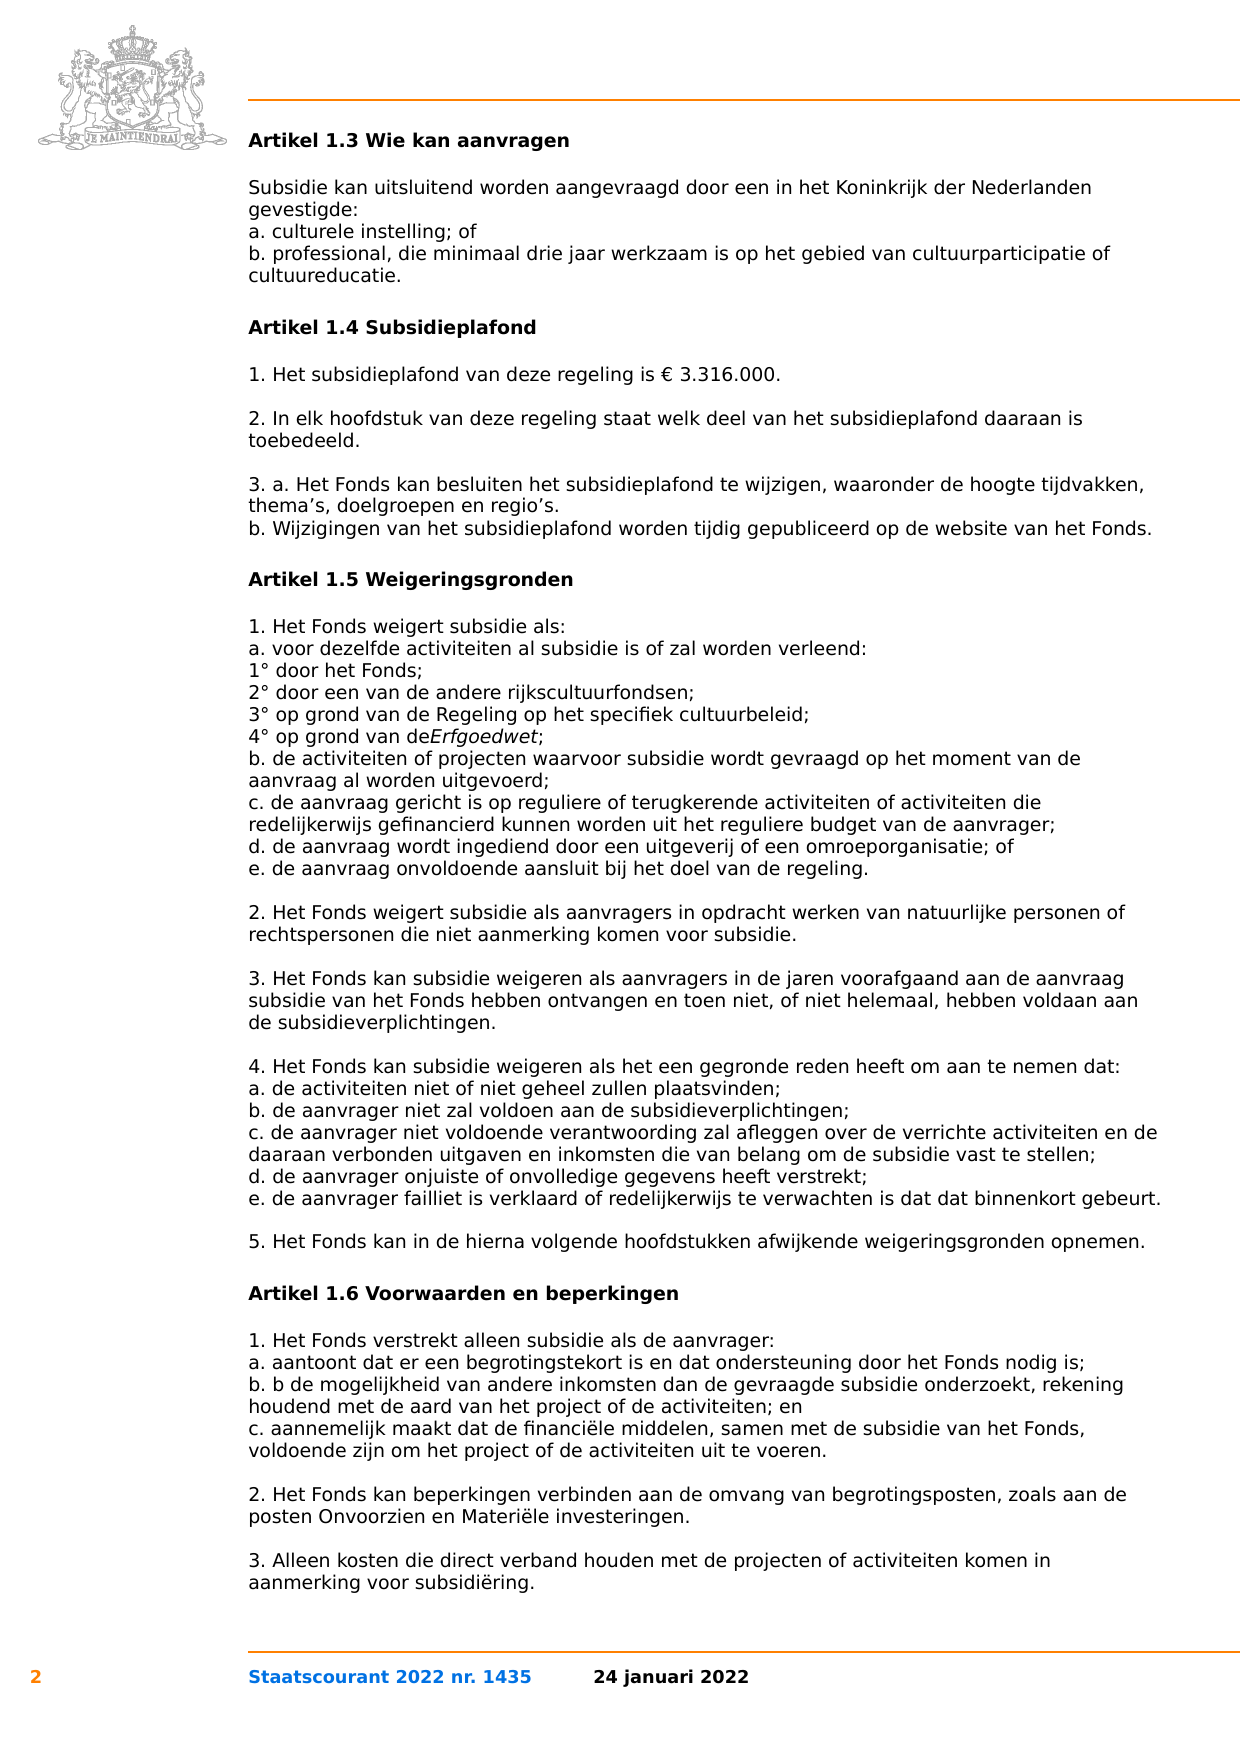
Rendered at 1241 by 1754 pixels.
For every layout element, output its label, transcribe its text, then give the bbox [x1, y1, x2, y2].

text 4° op grond van deErfgoedwet; [248, 726, 1163, 748]
text 1. Het Fonds weigert subsidie als: [248, 616, 1163, 638]
text a. culturele instelling; of [248, 221, 1163, 243]
text a. de activiteiten niet of niet geheel zullen plaatsvinden; [248, 1078, 1163, 1099]
text 3° op grond van de Regeling op het specifiek cultuurbeleid; [248, 704, 1163, 726]
text d. de aanvraag wordt ingediend door een uitgeverij of een omroeporganisatie; of [248, 836, 1163, 858]
text b. de activiteiten of projecten waarvoor subsidie wordt gevraagd op het moment van de aanvraag al worden uitgevoerd; [248, 748, 1163, 792]
text Subsidie kan uitsluitend worden aangevraagd door een in het Koninkrijk der Nederlanden gevestigde: [248, 177, 1163, 221]
text b. b de mogelijkheid van andere inkomsten dan de gevraagde subsidie onderzoekt, rekening houdend met de aard van het project of de activiteiten; en [248, 1374, 1163, 1418]
text 2° door een van de andere rijkscultuurfondsen; [248, 682, 1163, 704]
subtitle Artikel 1.6 Voorwaarden en beperkingen [248, 1283, 1163, 1305]
text c. de aanvraag gericht is op reguliere of terugkerende activiteiten of activiteiten die redelijkerwijs gefinancierd kunnen worden uit het reguliere budget van de aanvrager; [248, 792, 1163, 836]
text e. de aanvraag onvoldoende aansluit bij het doel van de regeling. [248, 858, 1163, 880]
text 3. Het Fonds kan subsidie weigeren als aanvragers in de jaren voorafgaand aan de aanvraag subsidie van het Fonds hebben ontvangen en toen niet, of niet helemaal, hebben voldaan aan de subsidieverplichtingen. [248, 968, 1163, 1034]
text c. aannemelijk maakt dat de financiële middelen, samen met de subsidie van het Fonds, voldoende zijn om het project of de activiteiten uit te voeren. [248, 1418, 1163, 1462]
subtitle Artikel 1.5 Weigeringsgronden [248, 569, 1163, 591]
text 3. Alleen kosten die direct verband houden met de projecten of activiteiten komen in aanmerking voor subsidiëring. [248, 1550, 1163, 1594]
text b. professional, die minimaal drie jaar werkzaam is op het gebied van cultuurparticipatie of cultuureducatie. [248, 243, 1163, 287]
text 5. Het Fonds kan in de hierna volgende hoofdstukken afwijkende weigeringsgronden opnemen. [248, 1231, 1163, 1253]
subtitle Artikel 1.4 Subsidieplafond [248, 317, 1163, 339]
text a. voor dezelfde activiteiten al subsidie is of zal worden verleend: [248, 638, 1163, 660]
text b. Wijzigingen van het subsidieplafond worden tijdig gepubliceerd op de website van het Fonds. [248, 517, 1163, 539]
picture [38, 25, 227, 150]
subtitle Artikel 1.3 Wie kan aanvragen [248, 130, 1163, 152]
text 4. Het Fonds kan subsidie weigeren als het een gegronde reden heeft om aan te nemen dat: [248, 1056, 1163, 1078]
text d. de aanvrager onjuiste of onvolledige gegevens heeft verstrekt; [248, 1166, 1163, 1187]
text e. de aanvrager failliet is verklaard of redelijkerwijs te verwachten is dat dat binnenkort gebeurt. [248, 1187, 1163, 1209]
text a. aantoont dat er een begrotingstekort is en dat ondersteuning door het Fonds nodig is; [248, 1352, 1163, 1374]
text c. de aanvrager niet voldoende verantwoording zal afleggen over de verrichte activiteiten en de daaraan verbonden uitgaven en inkomsten die van belang om de subsidie vast te stellen; [248, 1122, 1163, 1166]
text 2. In elk hoofdstuk van deze regeling staat welk deel van het subsidieplafond daaraan is toebedeeld. [248, 408, 1163, 452]
text 3. a. Het Fonds kan besluiten het subsidieplafond te wijzigen, waaronder de hoogte tijdvakken, thema’s, doelgroepen en regio’s. [248, 473, 1163, 517]
text 2. Het Fonds weigert subsidie als aanvragers in opdracht werken van natuurlijke personen of rechtspersonen die niet aanmerking komen voor subsidie. [248, 902, 1163, 946]
text b. de aanvrager niet zal voldoen aan de subsidieverplichtingen; [248, 1099, 1163, 1122]
text 1. Het subsidieplafond van deze regeling is € 3.316.000. [248, 364, 1163, 386]
text 1. Het Fonds verstrekt alleen subsidie als de aanvrager: [248, 1330, 1163, 1352]
text 1° door het Fonds; [248, 660, 1163, 682]
text 2. Het Fonds kan beperkingen verbinden aan de omvang van begrotingsposten, zoals aan de posten Onvoorzien en Materiële investeringen. [248, 1484, 1163, 1528]
